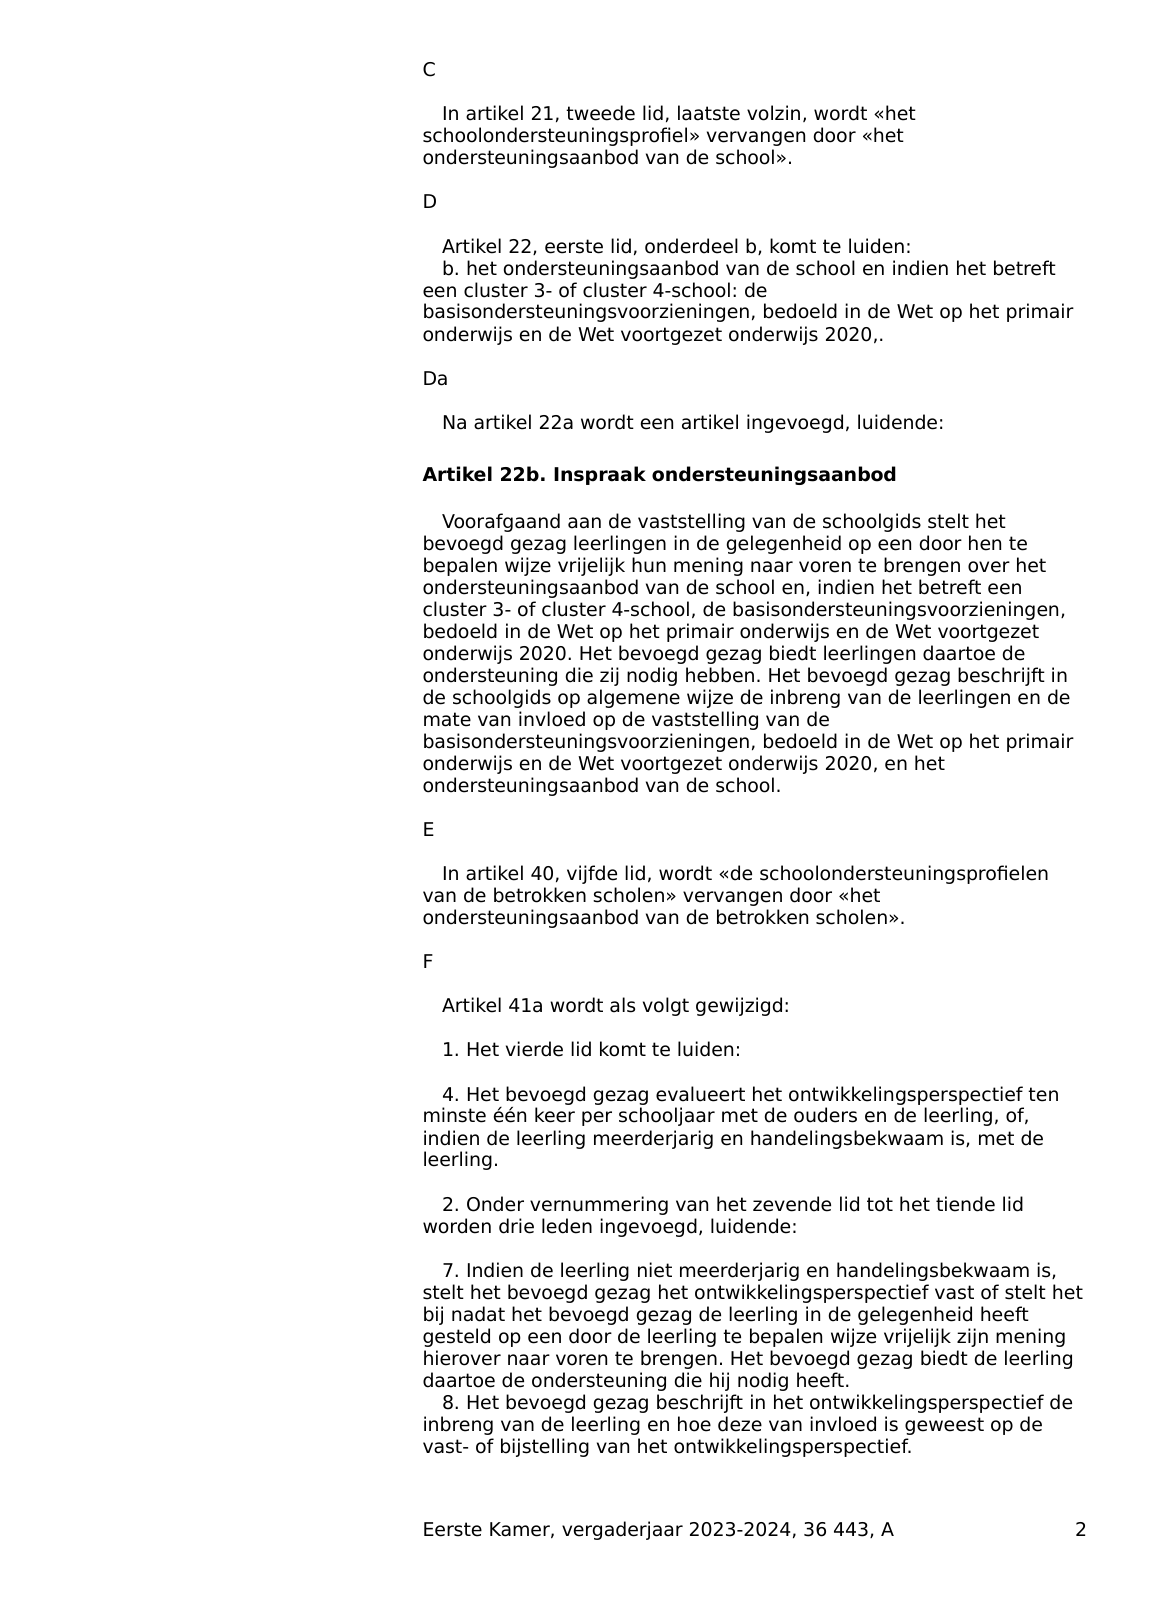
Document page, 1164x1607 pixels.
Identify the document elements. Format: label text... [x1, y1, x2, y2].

text Da [422, 368, 1087, 389]
text In artikel 21, tweede lid, laatste volzin, wordt «het schoolondersteuningsprofiel» vervangen door «het ondersteuningsaanbod van de school». [422, 103, 1087, 169]
text 2. Onder vernummering van het zevende lid tot het tiende lid worden drie leden ingevoegd, luidende: [422, 1193, 1087, 1237]
text Artikel 22, eerste lid, onderdeel b, komt te luiden: [422, 236, 1087, 257]
text 7. Indien de leerling niet meerderjarig en handelingsbekwaam is, stelt het bevoegd gezag het ontwikkelingsperspectief vast of stelt het bij nadat het bevoegd gezag de leerling in de gelegenheid heeft gesteld op een door de leerling te bepalen wijze vrijelijk zijn mening hierover naar voren te brengen. Het bevoegd gezag biedt de leerling daartoe de ondersteuning die hij nodig heeft. [422, 1260, 1087, 1392]
text C [422, 59, 1087, 81]
text F [422, 951, 1087, 973]
text D [422, 191, 1087, 213]
text 4. Het bevoegd gezag evalueert het ontwikkelingsperspectief ten minste één keer per schooljaar met de ouders en de leerling, of, indien de leerling meerderjarig en handelingsbekwaam is, met de leerling. [422, 1083, 1087, 1171]
text In artikel 40, vijfde lid, wordt «de schoolondersteuningsprofielen van de betrokken scholen» vervangen door «het ondersteuningsaanbod van de betrokken scholen». [422, 863, 1087, 929]
text 8. Het bevoegd gezag beschrijft in het ontwikkelingsperspectief de inbreng van de leerling en hoe deze van invloed is geweest op de vast- of bijstelling van het ontwikkelingsperspectief. [422, 1392, 1087, 1457]
text 1. Het vierde lid komt te luiden: [422, 1039, 1087, 1061]
text Artikel 41a wordt als volgt gewijzigd: [422, 995, 1087, 1017]
text Na artikel 22a wordt een artikel ingevoegd, luidende: [422, 412, 1087, 434]
text Voorafgaand aan de vaststelling van de schoolgids stelt het bevoegd gezag leerlingen in de gelegenheid op een door hen te bepalen wijze vrijelijk hun mening naar voren te brengen over het ondersteuningsaanbod van de school en, indien het betreft een cluster 3- of cluster 4-school, de basisondersteuningsvoorzieningen, bedoeld in de Wet op het primair onderwijs en de Wet voortgezet onderwijs 2020. Het bevoegd gezag biedt leerlingen daartoe de ondersteuning die zij nodig hebben. Het bevoegd gezag beschrijft in de schoolgids op algemene wijze de inbreng van de leerlingen en de mate van invloed op de vaststelling van de basisondersteuningsvoorzieningen, bedoeld in de Wet op het primair onderwijs en de Wet voortgezet onderwijs 2020, en het ondersteuningsaanbod van de school. [422, 511, 1087, 796]
subtitle Artikel 22b. Inspraak ondersteuningsaanbod [422, 464, 1087, 486]
text b. het ondersteuningsaanbod van de school en indien het betreft een cluster 3- of cluster 4-school: de basisondersteuningsvoorzieningen, bedoeld in de Wet op het primair onderwijs en de Wet voortgezet onderwijs 2020,. [422, 257, 1087, 345]
text E [422, 819, 1087, 841]
